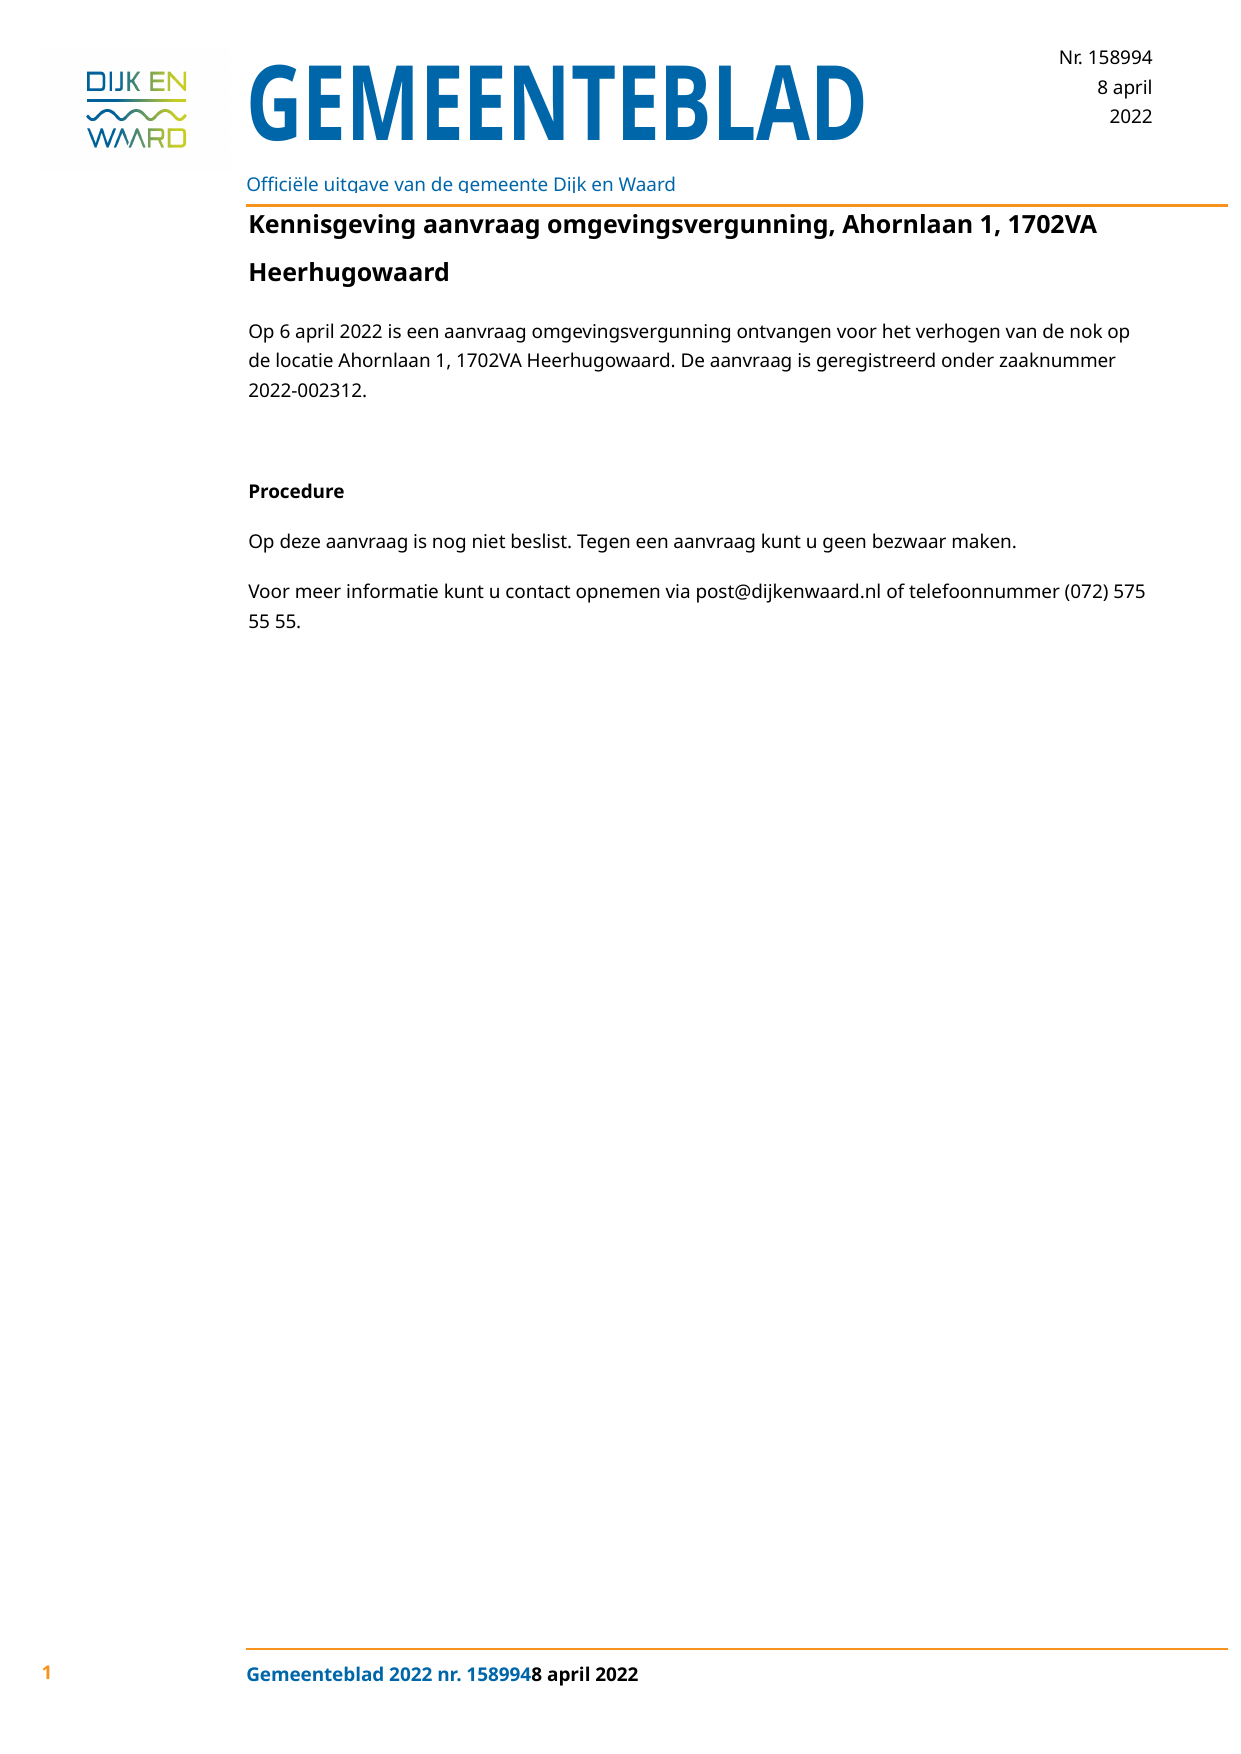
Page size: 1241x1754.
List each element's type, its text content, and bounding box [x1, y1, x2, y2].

text Voor meer informatie kunt u contact opnemen via post@dijkenwaard.nl of telefoonnummer (072) 575 55 55. [248, 579, 1152, 634]
text Procedure [248, 478, 1152, 504]
text Op deze aanvraag is nog niet beslist. Tegen een aanvraag kunt u geen bezwaar maken. [248, 528, 1152, 554]
text Op 6 april 2022 is een aanvraag omgevingsvergunning ontvangen voor het verhogen van de nok op de locatie Ahornlaan 1, 1702VA Heerhugowaard. De aanvraag is geregistreerd onder zaaknummer 2022-002312. [248, 318, 1152, 403]
picture [41, 47, 231, 172]
text Kennisgeving aanvraag omgevingsvergunning, Ahornlaan 1, 1702VA Heerhugowaard [248, 207, 1152, 288]
